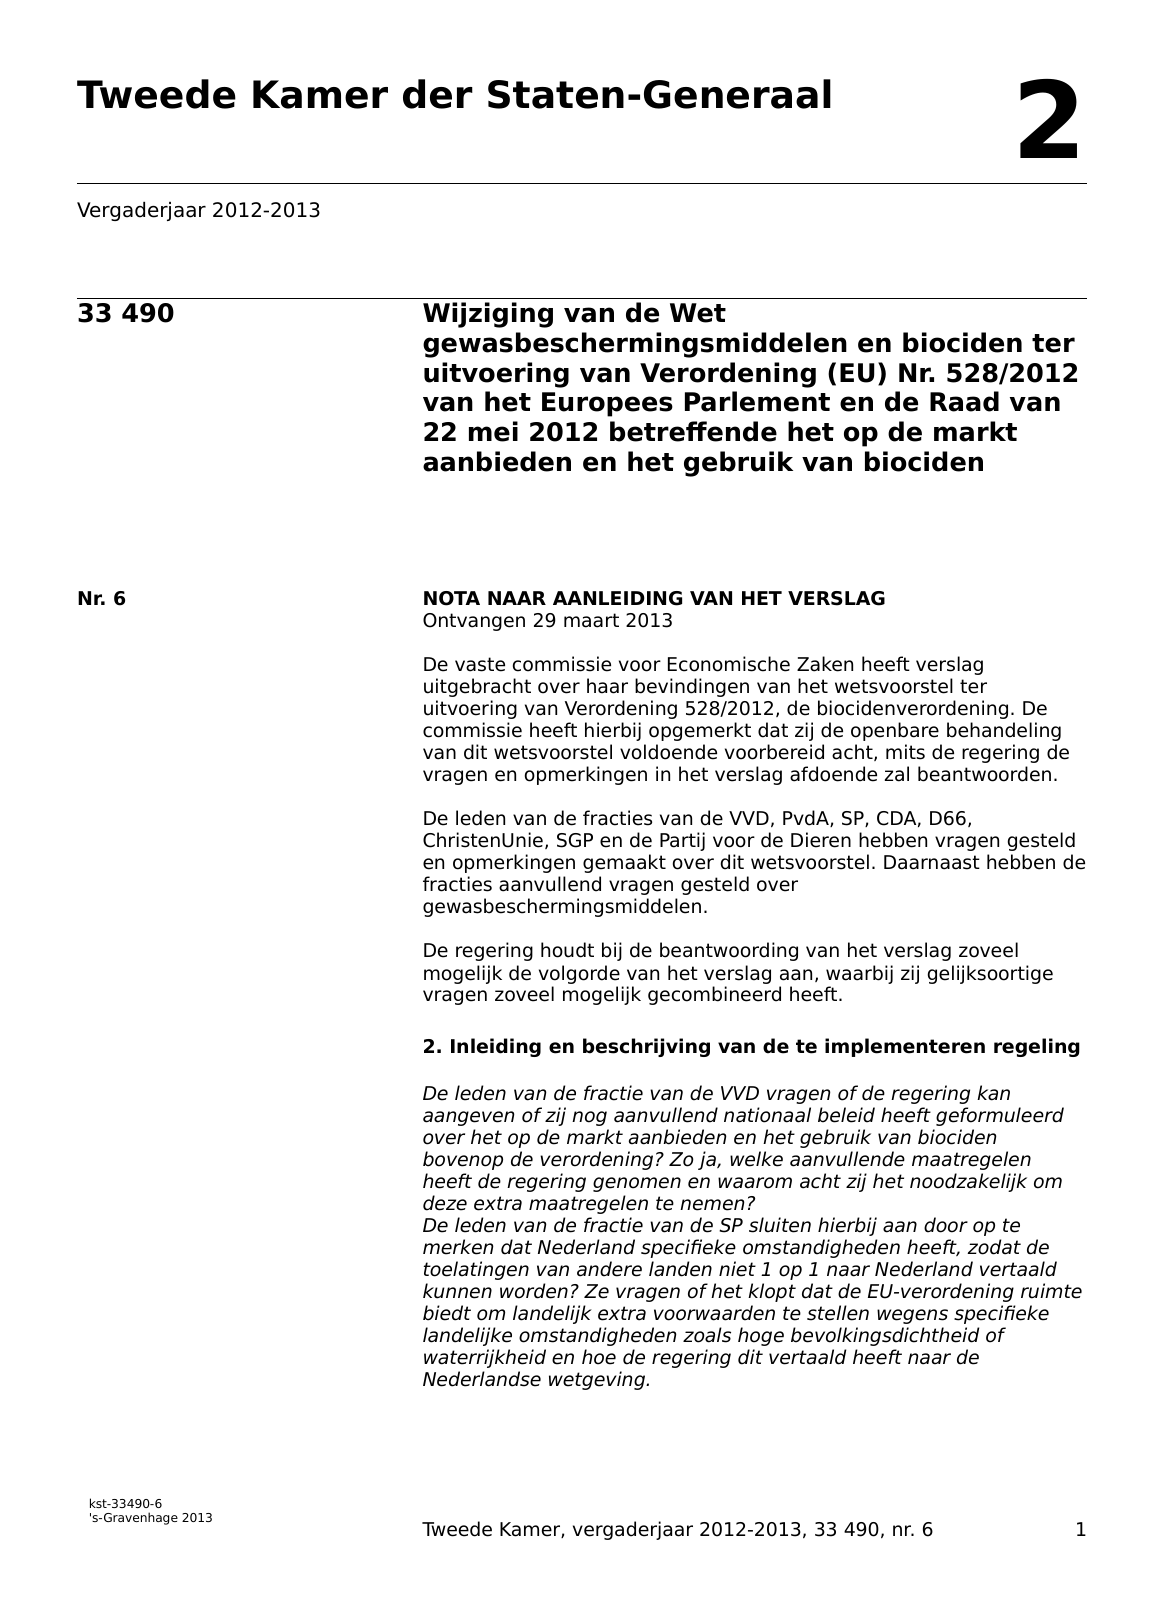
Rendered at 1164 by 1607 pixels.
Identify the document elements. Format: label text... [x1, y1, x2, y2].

text De regering houdt bij de beantwoording van het verslag zoveel mogelijk de volgorde van het verslag aan, waarbij zij gelijksoortige vragen zoveel mogelijk gecombineerd heeft. [422, 940, 1087, 1006]
subtitle Nr. 6 NOTA NAAR AANLEIDING VAN HET VERSLAG [77, 588, 1087, 610]
table_header 2 [886, 59, 1087, 183]
table_cell Vergaderjaar 2012-2013 [77, 184, 1087, 298]
text De leden van de fracties van de VVD, PvdA, SP, CDA, D66, ChristenUnie, SGP en de Partij voor de Dieren hebben vragen gesteld en opmerkingen gemaakt over dit wetsvoorstel. Daarnaast hebben de fracties aanvullend vragen gesteld over gewasbeschermingsmiddelen. [422, 808, 1087, 918]
text Ontvangen 29 maart 2013 [422, 610, 1087, 632]
text kst-33490-6 [88, 1497, 323, 1511]
text De leden van de fractie van de VVD vragen of de regering kan aangeven of zij nog aanvullend nationaal beleid heeft geformuleerd over het op de markt aanbieden en het gebruik van biociden bovenop de verordening? Zo ja, welke aanvullende maatregelen heeft de regering genomen en waarom acht zij het noodzakelijk om deze extra maatregelen te nemen? [422, 1083, 1087, 1215]
subtitle 33 490 Wijziging van de Wet gewasbeschermingsmiddelen en biociden ter uitvoering van Verordening (EU) Nr. 528/2012 van het Europees Parlement en de Raad van 22 mei 2012 betreffende het op de markt aanbieden en het gebruik van biociden [77, 299, 1087, 477]
subtitle 2. Inleiding en beschrijving van de te implementeren regeling [422, 1036, 1087, 1058]
text De leden van de fractie van de SP sluiten hierbij aan door op te merken dat Nederland specifieke omstandigheden heeft, zodat de toelatingen van andere landen niet 1 op 1 naar Nederland vertaald kunnen worden? Ze vragen of het klopt dat de EU-verordening ruimte biedt om landelijk extra voorwaarden te stellen wegens specifieke landelijke omstandigheden zoals hoge bevolkingsdichtheid of waterrijkheid en hoe de regering dit vertaald heeft naar de Nederlandse wetgeving. [422, 1215, 1087, 1391]
text 's-Gravenhage 2013 [88, 1511, 323, 1525]
text De vaste commissie voor Economische Zaken heeft verslag uitgebracht over haar bevindingen van het wetsvoorstel ter uitvoering van Verordening 528/2012, de biocidenverordening. De commissie heeft hierbij opgemerkt dat zij de openbare behandeling van dit wetsvoorstel voldoende voorbereid acht, mits de regering de vragen en opmerkingen in het verslag afdoende zal beantwoorden. [422, 654, 1087, 786]
table_header Tweede Kamer der Staten-Generaal [77, 59, 886, 183]
